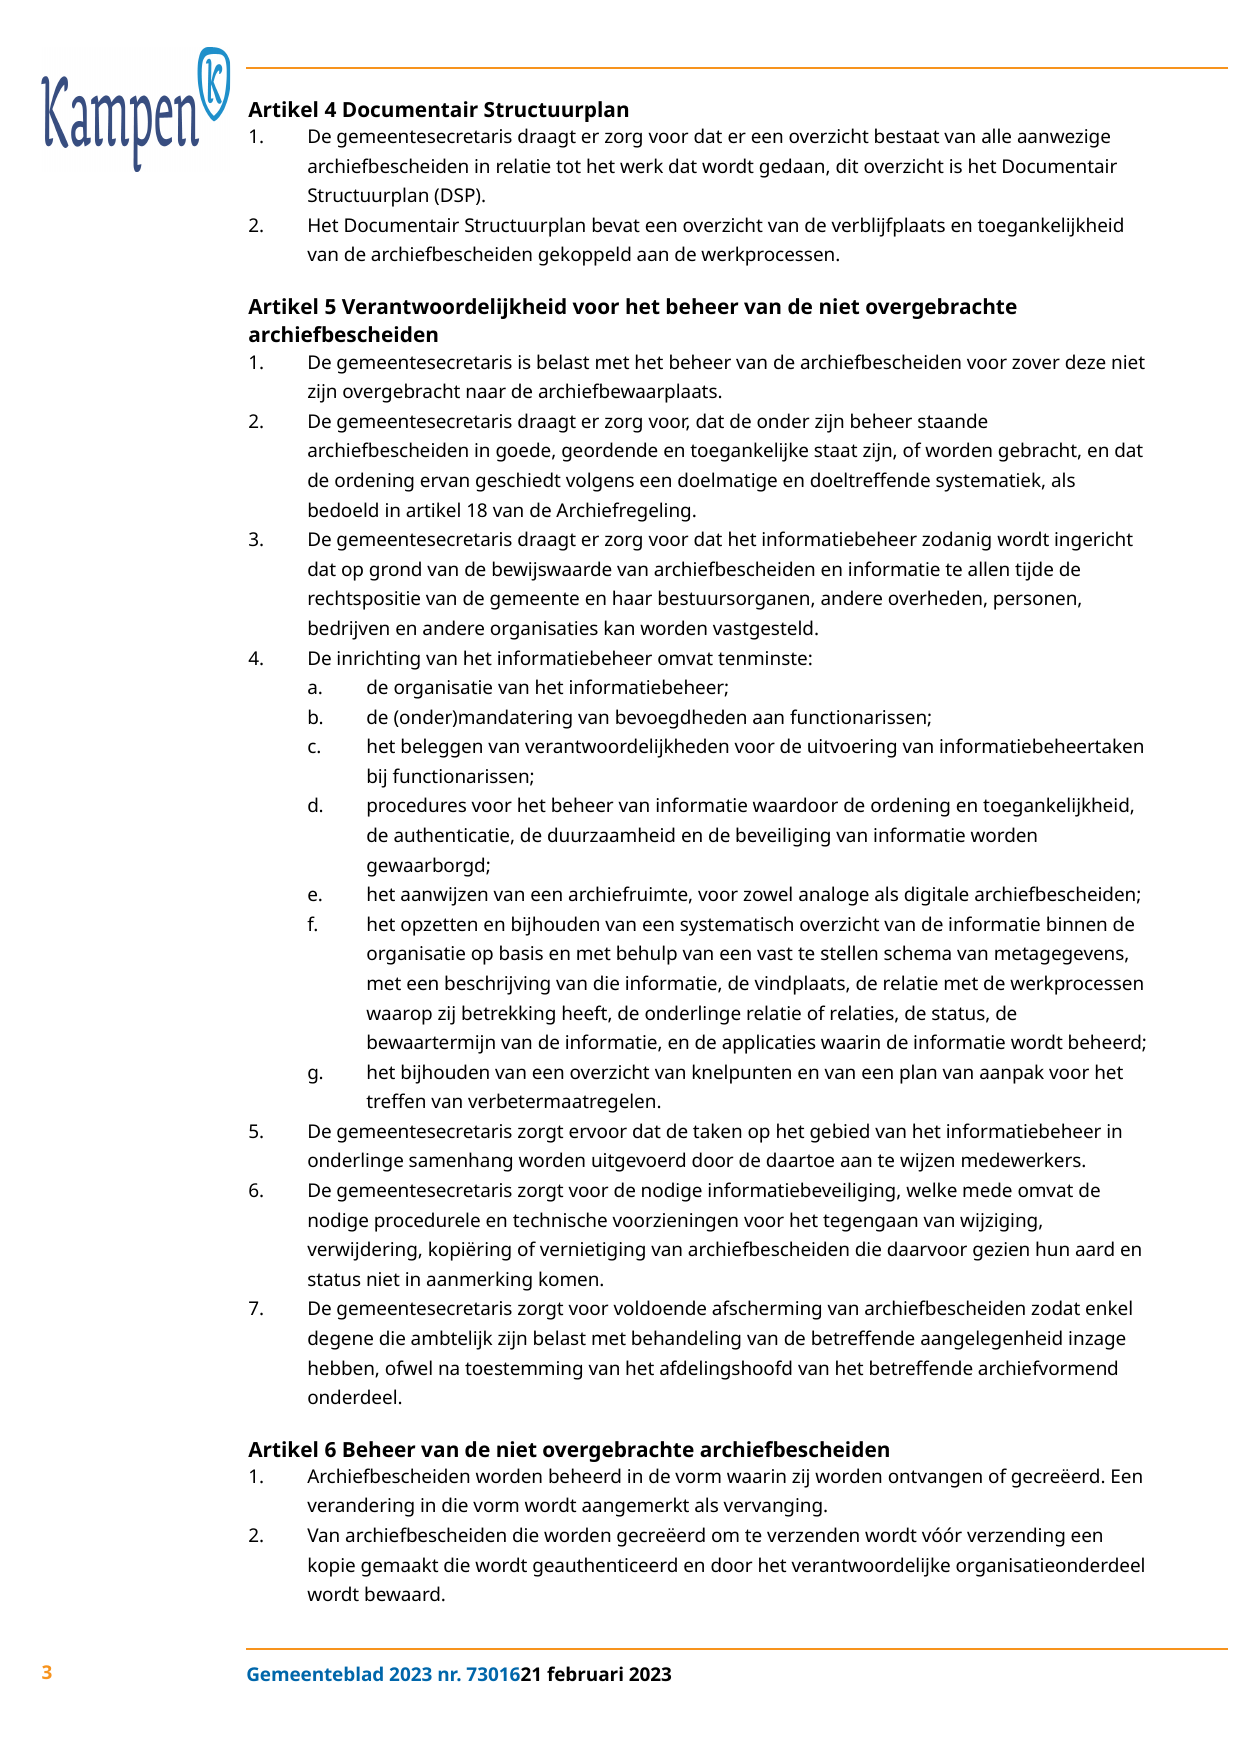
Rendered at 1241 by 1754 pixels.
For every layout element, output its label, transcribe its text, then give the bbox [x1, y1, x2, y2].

picture [41, 47, 231, 172]
list De inrichting van het informatiebeheer omvat tenminste: [248, 645, 1152, 670]
list het opzetten en bijhouden van een systematisch overzicht van de informatie binnen de organisatie op basis en met behulp van een vast te stellen schema van metagegevens, met een beschrijving van die informatie, de vindplaats, de relatie met de werkprocessen waarop zij betrekking heeft, de onderlinge relatie of relaties, de status, de bewaartermijn van de informatie, en de applicaties waarin de informatie wordt beheerd; [307, 911, 1152, 1055]
list de organisatie van het informatiebeheer; [307, 674, 1152, 700]
list de (onder)mandatering van bevoegdheden aan functionarissen; [307, 704, 1152, 729]
list De gemeentesecretaris zorgt voor voldoende afscherming van archiefbescheiden zodat enkel degene die ambtelijk zijn belast met behandeling van de betreffende aangelegenheid inzage hebben, ofwel na toestemming van het afdelingshoofd van het betreffende archiefvormend onderdeel. [248, 1296, 1152, 1410]
list De gemeentesecretaris draagt er zorg voor dat er een overzicht bestaat van alle aanwezige archiefbescheiden in relatie tot het werk dat wordt gedaan, dit overzicht is het Documentair Structuurplan (DSP). [248, 123, 1152, 208]
list De gemeentesecretaris zorgt ervoor dat de taken op het gebied van het informatiebeheer in onderlinge samenhang worden uitgevoerd door de daartoe aan te wijzen medewerkers. [248, 1118, 1152, 1173]
list Het Documentair Structuurplan bevat een overzicht van de verblijfplaats en toegankelijkheid van de archiefbescheiden gekoppeld aan de werkprocessen. [248, 212, 1152, 267]
text Artikel 5 Verantwoordelijkheid voor het beheer van de niet overgebrachte archiefbescheiden [248, 292, 1152, 349]
list het beleggen van verantwoordelijkheden voor de uitvoering van informatiebeheertaken bij functionarissen; [307, 733, 1152, 789]
list De gemeentesecretaris draagt er zorg voor, dat de onder zijn beheer staande archiefbescheiden in goede, geordende en toegankelijke staat zijn, of worden gebracht, en dat de ordening ervan geschiedt volgens een doelmatige en doeltreffende systematiek, als bedoeld in artikel 18 van de Archiefregeling. [248, 408, 1152, 522]
list Archiefbescheiden worden beheerd in de vorm waarin zij worden ontvangen of gecreëerd. Een verandering in die vorm wordt aangemerkt als vervanging. [248, 1463, 1152, 1518]
list het aanwijzen van een archiefruimte, voor zowel analoge als digitale archiefbescheiden; [307, 881, 1152, 907]
list De gemeentesecretaris is belast met het beheer van de archiefbescheiden voor zover deze niet zijn overgebracht naar de archiefbewaarplaats. [248, 349, 1152, 404]
list Van archiefbescheiden die worden gecreëerd om te verzenden wordt vóór verzending een kopie gemaakt die wordt geauthenticeerd en door het verantwoordelijke organisatieonderdeel wordt bewaard. [248, 1522, 1152, 1607]
list De gemeentesecretaris draagt er zorg voor dat het informatiebeheer zodanig wordt ingericht dat op grond van de bewijswaarde van archiefbescheiden en informatie te allen tijde de rechtspositie van de gemeente en haar bestuursorganen, andere overheden, personen, bedrijven en andere organisaties kan worden vastgesteld. [248, 526, 1152, 641]
text Artikel 4 Documentair Structuurplan [248, 95, 1152, 123]
list procedures voor het beheer van informatie waardoor de ordening en toegankelijkheid, de authenticatie, de duurzaamheid en de beveiliging van informatie worden gewaarborgd; [307, 793, 1152, 877]
text Artikel 6 Beheer van de niet overgebrachte archiefbescheiden [248, 1435, 1152, 1463]
list het bijhouden van een overzicht van knelpunten en van een plan van aanpak voor het treffen van verbetermaatregelen. [307, 1059, 1152, 1114]
list De gemeentesecretaris zorgt voor de nodige informatiebeveiliging, welke mede omvat de nodige procedurele en technische voorzieningen voor het tegengaan van wijziging, verwijdering, kopiëring of vernietiging van archiefbescheiden die daarvoor gezien hun aard en status niet in aanmerking komen. [248, 1177, 1152, 1292]
